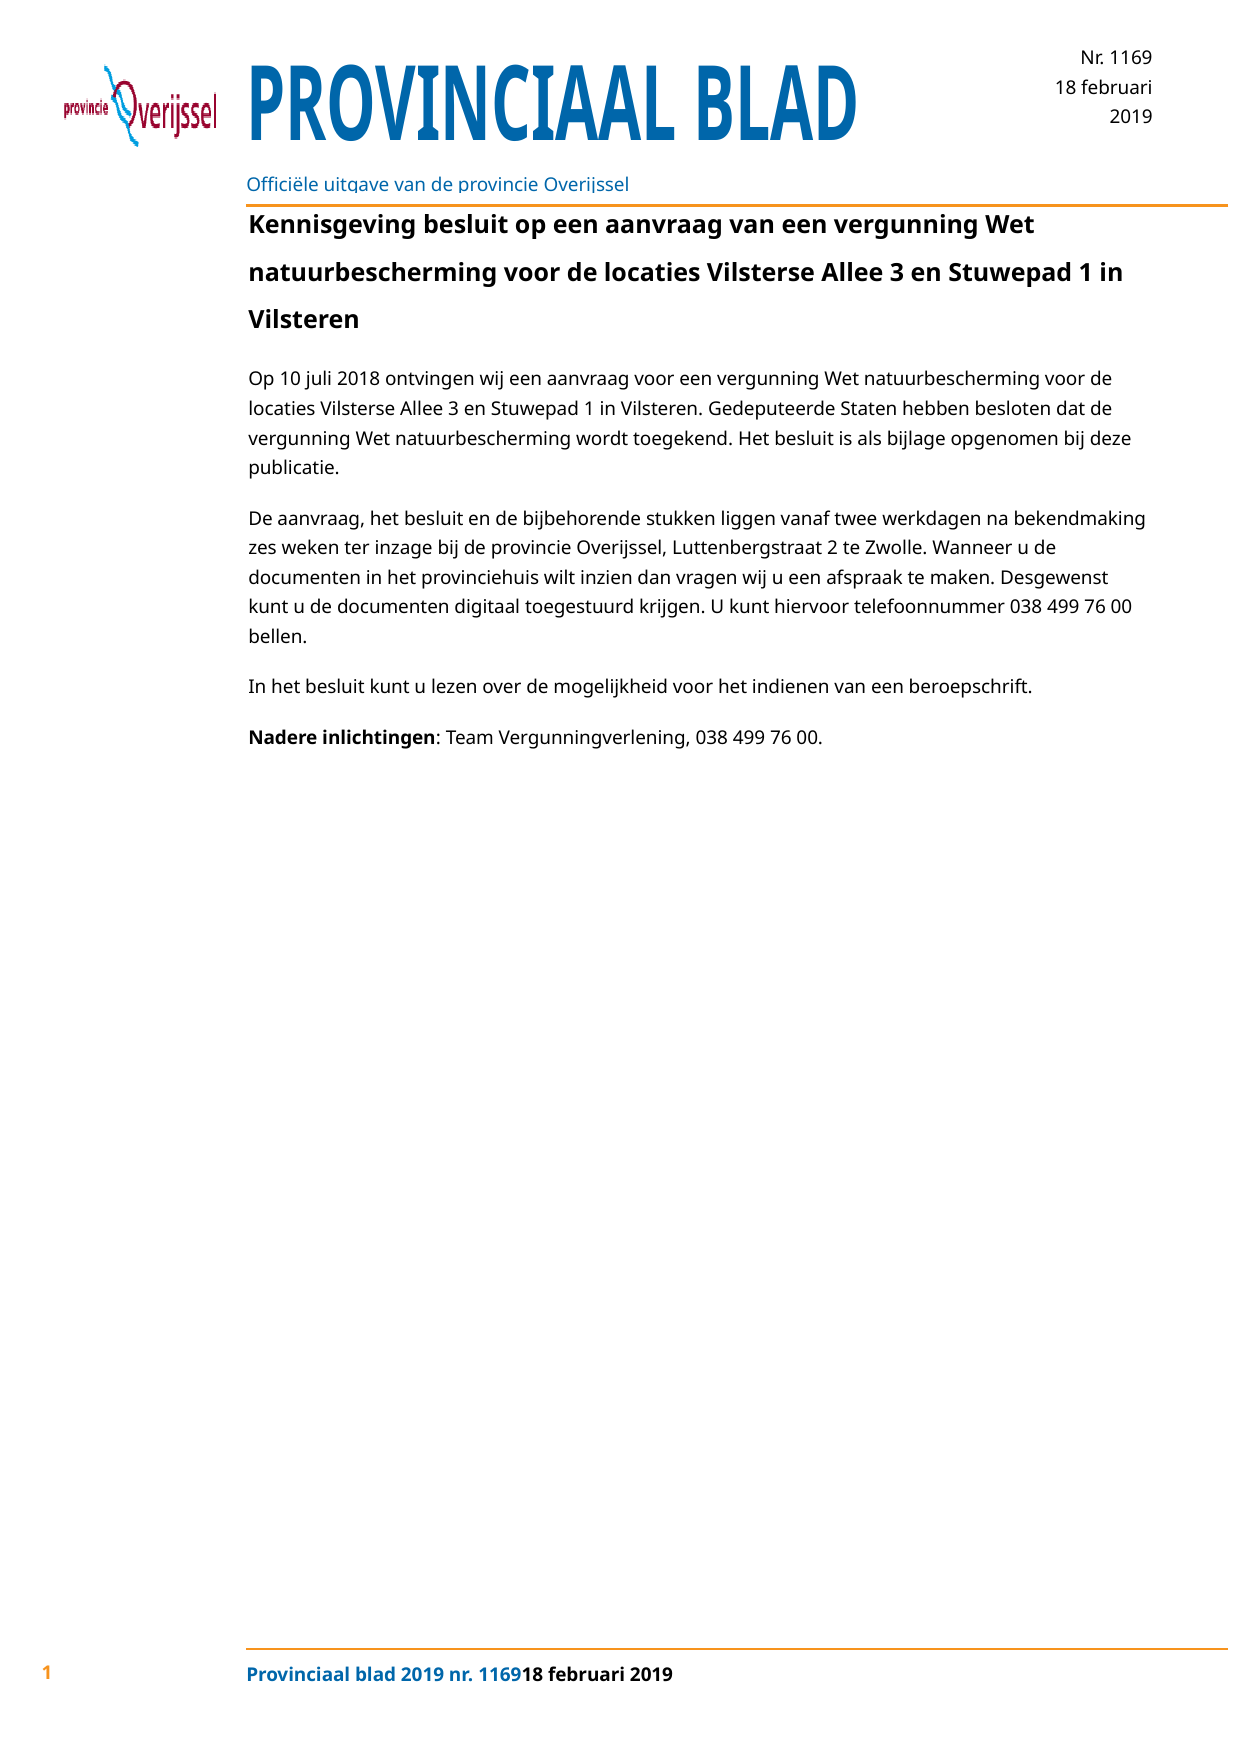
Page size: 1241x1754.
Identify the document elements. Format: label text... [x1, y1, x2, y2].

text In het besluit kunt u lezen over de mogelijkheid voor het indienen van een beroepschrift. [248, 673, 1152, 699]
text De aanvraag, het besluit en de bijbehorende stukken liggen vanaf twee werkdagen na bekendmaking zes weken ter inzage bij de provincie Overijssel, Luttenbergstraat 2 te Zwolle. Wanneer u de documenten in het provinciehuis wilt inzien dan vragen wij u een afspraak te maken. Desgewenst kunt u de documenten digitaal toegestuurd krijgen. U kunt hiervoor telefoonnummer 038 499 76 00 bellen. [248, 505, 1152, 649]
text Kennisgeving besluit op een aanvraag van een vergunning Wet natuurbescherming voor de locaties Vilsterse Allee 3 en Stuwepad 1 in Vilsteren [248, 207, 1152, 336]
text Op 10 juli 2018 ontvingen wij een aanvraag voor een vergunning Wet natuurbescherming voor de locaties Vilsterse Allee 3 en Stuwepad 1 in Vilsteren. Gedeputeerde Staten hebben besloten dat de vergunning Wet natuurbescherming wordt toegekend. Het besluit is als bijlage opgenomen bij deze publicatie. [248, 366, 1152, 480]
text Nadere inlichtingen: Team Vergunningverlening, 038 499 76 00. [248, 724, 1152, 749]
picture [41, 47, 231, 172]
